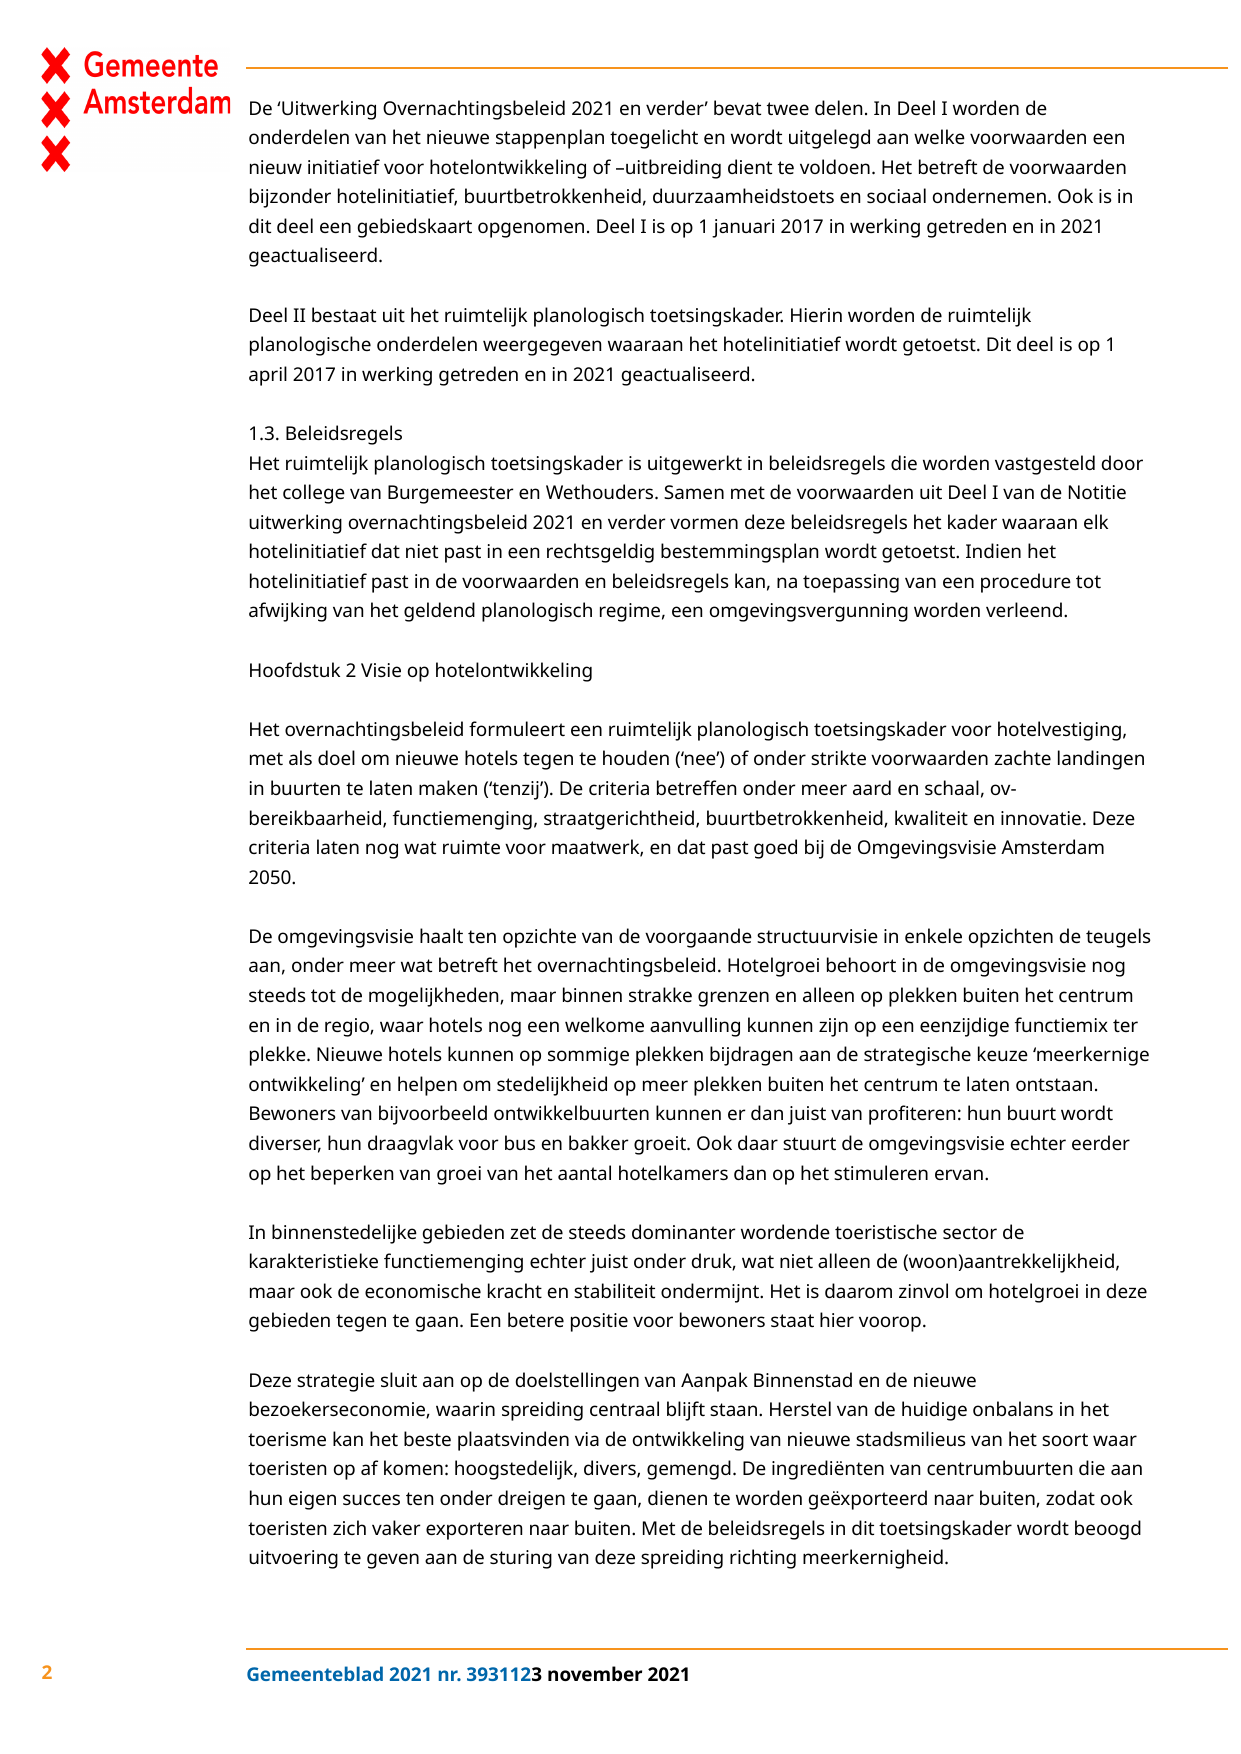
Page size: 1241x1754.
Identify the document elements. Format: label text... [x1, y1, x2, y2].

text Deel II bestaat uit het ruimtelijk planologisch toetsingskader. Hierin worden de ruimtelijk planologische onderdelen weergegeven waaraan het hotelinitiatief wordt getoetst. Dit deel is op 1 april 2017 in werking getreden en in 2021 geactualiseerd. [248, 302, 1152, 387]
text Het ruimtelijk planologisch toetsingskader is uitgewerkt in beleidsregels die worden vastgesteld door het college van Burgemeester en Wethouders. Samen met de voorwaarden uit Deel I van de Notitie uitwerking overnachtingsbeleid 2021 en verder vormen deze beleidsregels het kader waaraan elk hotelinitiatief dat niet past in een rechtsgeldig bestemmingsplan wordt getoetst. Indien het hotelinitiatief past in de voorwaarden en beleidsregels kan, na toepassing van een procedure tot afwijking van het geldend planologisch regime, een omgevingsvergunning worden verleend. [248, 450, 1152, 623]
text Hoofdstuk 2 Visie op hotelontwikkeling [248, 657, 1152, 683]
text 1.3. Beleidsregels [248, 420, 1152, 446]
text Deze strategie sluit aan op de doelstellingen van Aanpak Binnenstad en de nieuwe bezoekerseconomie, waarin spreiding centraal blijft staan. Herstel van de huidige onbalans in het toerisme kan het beste plaatsvinden via de ontwikkeling van nieuwe stadsmilieus van het soort waar toeristen op af komen: hoogstedelijk, divers, gemengd. De ingrediënten van centrumbuurten die aan hun eigen succes ten onder dreigen te gaan, dienen te worden geëxporteerd naar buiten, zodat ook toeristen zich vaker exporteren naar buiten. Met de beleidsregels in dit toetsingskader wordt beoogd uitvoering te geven aan de sturing van deze spreiding richting meerkernigheid. [248, 1367, 1152, 1570]
text De omgevingsvisie haalt ten opzichte van de voorgaande structuurvisie in enkele opzichten de teugels aan, onder meer wat betreft het overnachtingsbeleid. Hotelgroei behoort in de omgevingsvisie nog steeds tot de mogelijkheden, maar binnen strakke grenzen en alleen op plekken buiten het centrum en in de regio, waar hotels nog een welkome aanvulling kunnen zijn op een eenzijdige functiemix ter plekke. Nieuwe hotels kunnen op sommige plekken bijdragen aan de strategische keuze ‘meerkernige ontwikkeling’ en helpen om stedelijkheid op meer plekken buiten het centrum te laten ontstaan. Bewoners van bijvoorbeeld ontwikkelbuurten kunnen er dan juist van profiteren: hun buurt wordt diverser, hun draagvlak voor bus en bakker groeit. Ook daar stuurt de omgevingsvisie echter eerder op het beperken van groei van het aantal hotelkamers dan op het stimuleren ervan. [248, 923, 1152, 1186]
text Het overnachtingsbeleid formuleert een ruimtelijk planologisch toetsingskader voor hotelvestiging, met als doel om nieuwe hotels tegen te houden (‘nee’) of onder strikte voorwaarden zachte landingen in buurten te laten maken (‘tenzij’). De criteria betreffen onder meer aard en schaal, ov-bereikbaarheid, functiemenging, straatgerichtheid, buurtbetrokkenheid, kwaliteit en innovatie. Deze criteria laten nog wat ruimte voor maatwerk, en dat past goed bij de Omgevingsvisie Amsterdam 2050. [248, 716, 1152, 890]
picture [41, 47, 231, 172]
text In binnenstedelijke gebieden zet de steeds dominanter wordende toeristische sector de karakteristieke functiemenging echter juist onder druk, wat niet alleen de (woon)aantrekkelijkheid, maar ook de economische kracht en stabiliteit ondermijnt. Het is daarom zinvol om hotelgroei in deze gebieden tegen te gaan. Een betere positie voor bewoners staat hier voorop. [248, 1219, 1152, 1333]
text De ‘Uitwerking Overnachtingsbeleid 2021 en verder’ bevat twee delen. In Deel I worden de onderdelen van het nieuwe stappenplan toegelicht en wordt uitgelegd aan welke voorwaarden een nieuw initiatief voor hotelontwikkeling of –uitbreiding dient te voldoen. Het betreft de voorwaarden bijzonder hotelinitiatief, buurtbetrokkenheid, duurzaamheidstoets en sociaal ondernemen. Ook is in dit deel een gebiedskaart opgenomen. Deel I is op 1 januari 2017 in werking getreden en in 2021 geactualiseerd. [248, 95, 1152, 268]
